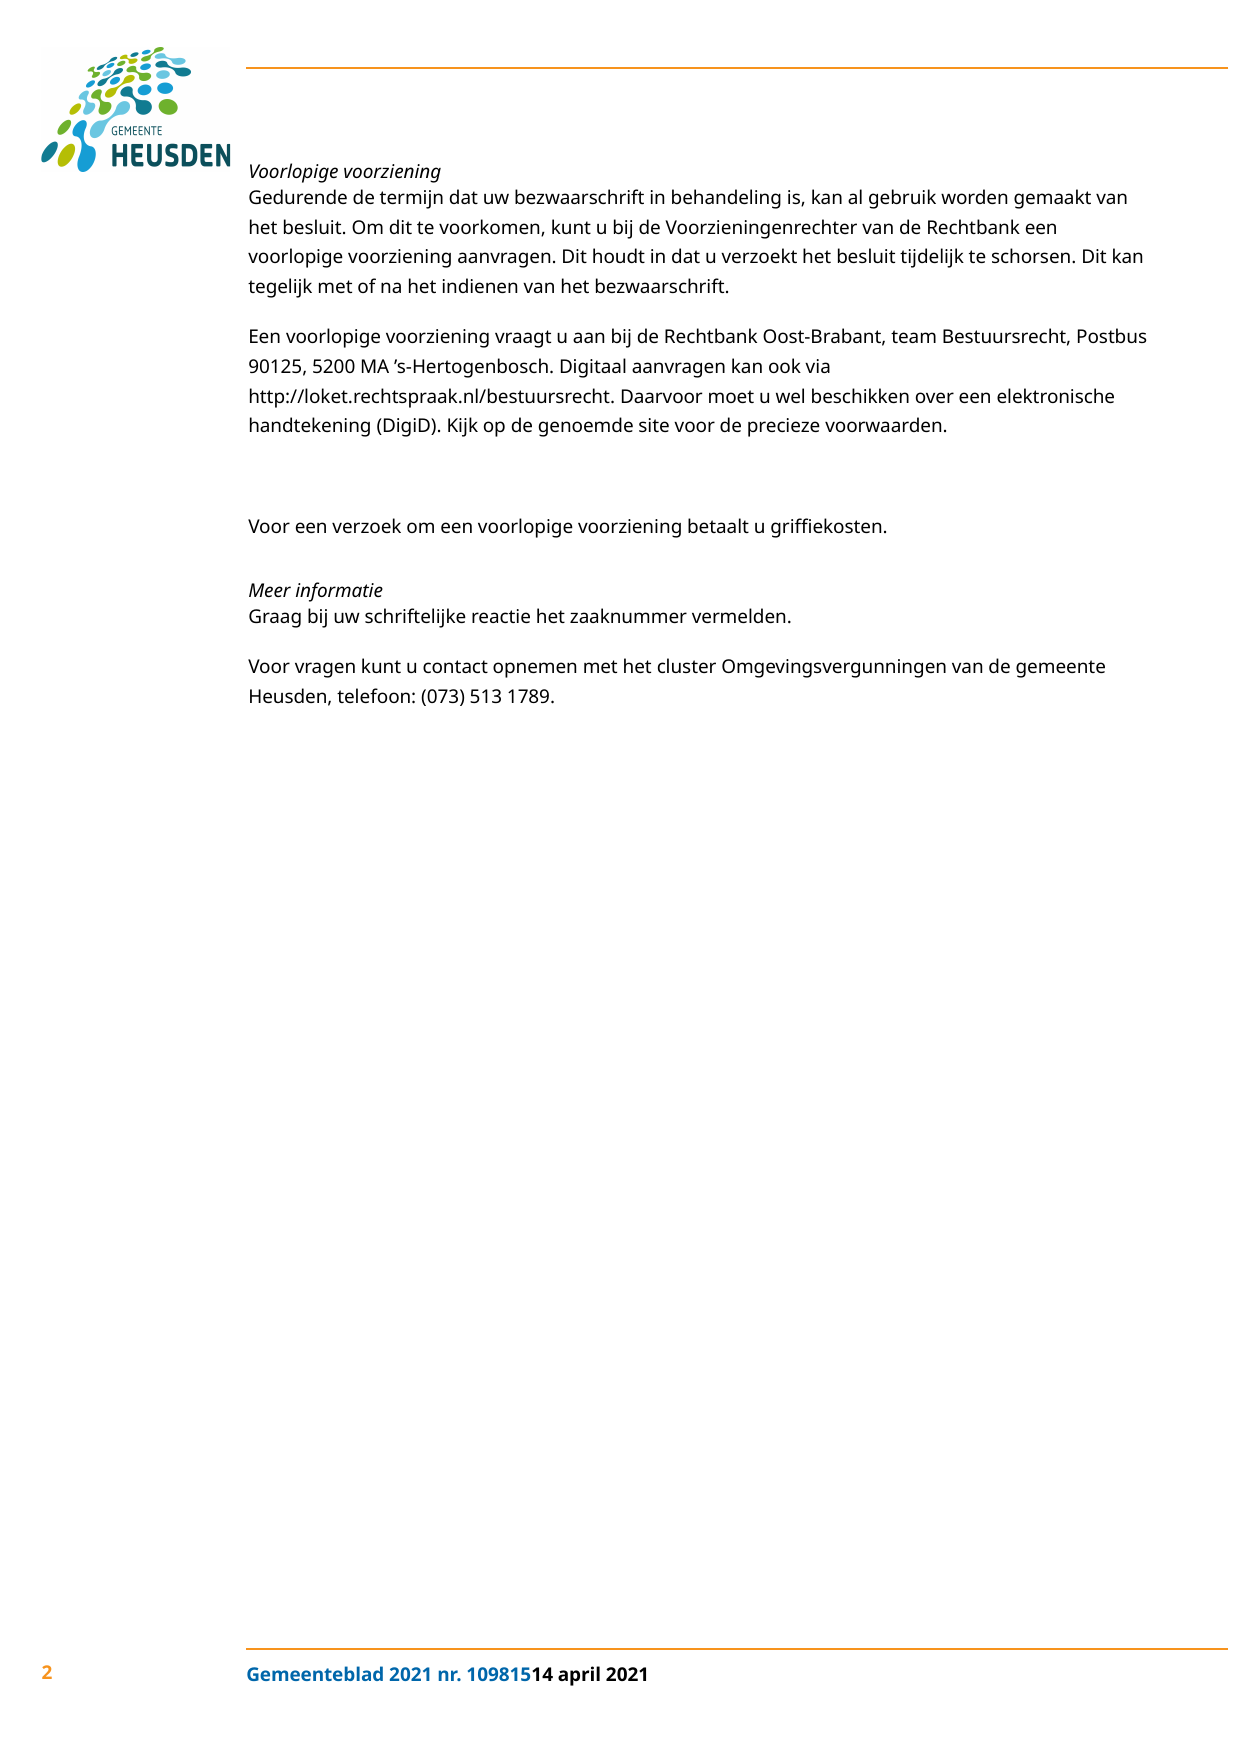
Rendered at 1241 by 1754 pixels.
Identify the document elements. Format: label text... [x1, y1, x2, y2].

text Voorlopige voorziening [248, 159, 1152, 184]
text Een voorlopige voorziening vraagt u aan bij de Rechtbank Oost-Brabant, team Bestuursrecht, Postbus 90125, 5200 MA ’s-Hertogenbosch. Digitaal aanvragen kan ook via http://loket.rechtspraak.nl/bestuursrecht. Daarvoor moet u wel beschikken over een elektronische handtekening (DigiD). Kijk op de genoemde site voor de precieze voorwaarden. [248, 324, 1152, 438]
picture [41, 47, 231, 172]
text Voor vragen kunt u contact opnemen met het cluster Omgevingsvergunningen van de gemeente Heusden, telefoon: (073) 513 1789. [248, 653, 1152, 709]
text Voor een verzoek om een voorlopige voorziening betaalt u griffiekosten. [248, 513, 1152, 539]
text Graag bij uw schriftelijke reactie het zaaknummer vermelden. [248, 603, 1152, 629]
text Gedurende de termijn dat uw bezwaarschrift in behandeling is, kan al gebruik worden gemaakt van het besluit. Om dit te voorkomen, kunt u bij de Voorzieningenrechter van de Rechtbank een voorlopige voorziening aanvragen. Dit houdt in dat u verzoekt het besluit tijdelijk te schorsen. Dit kan tegelijk met of na het indienen van het bezwaarschrift. [248, 184, 1152, 299]
text Meer informatie [248, 577, 1152, 603]
